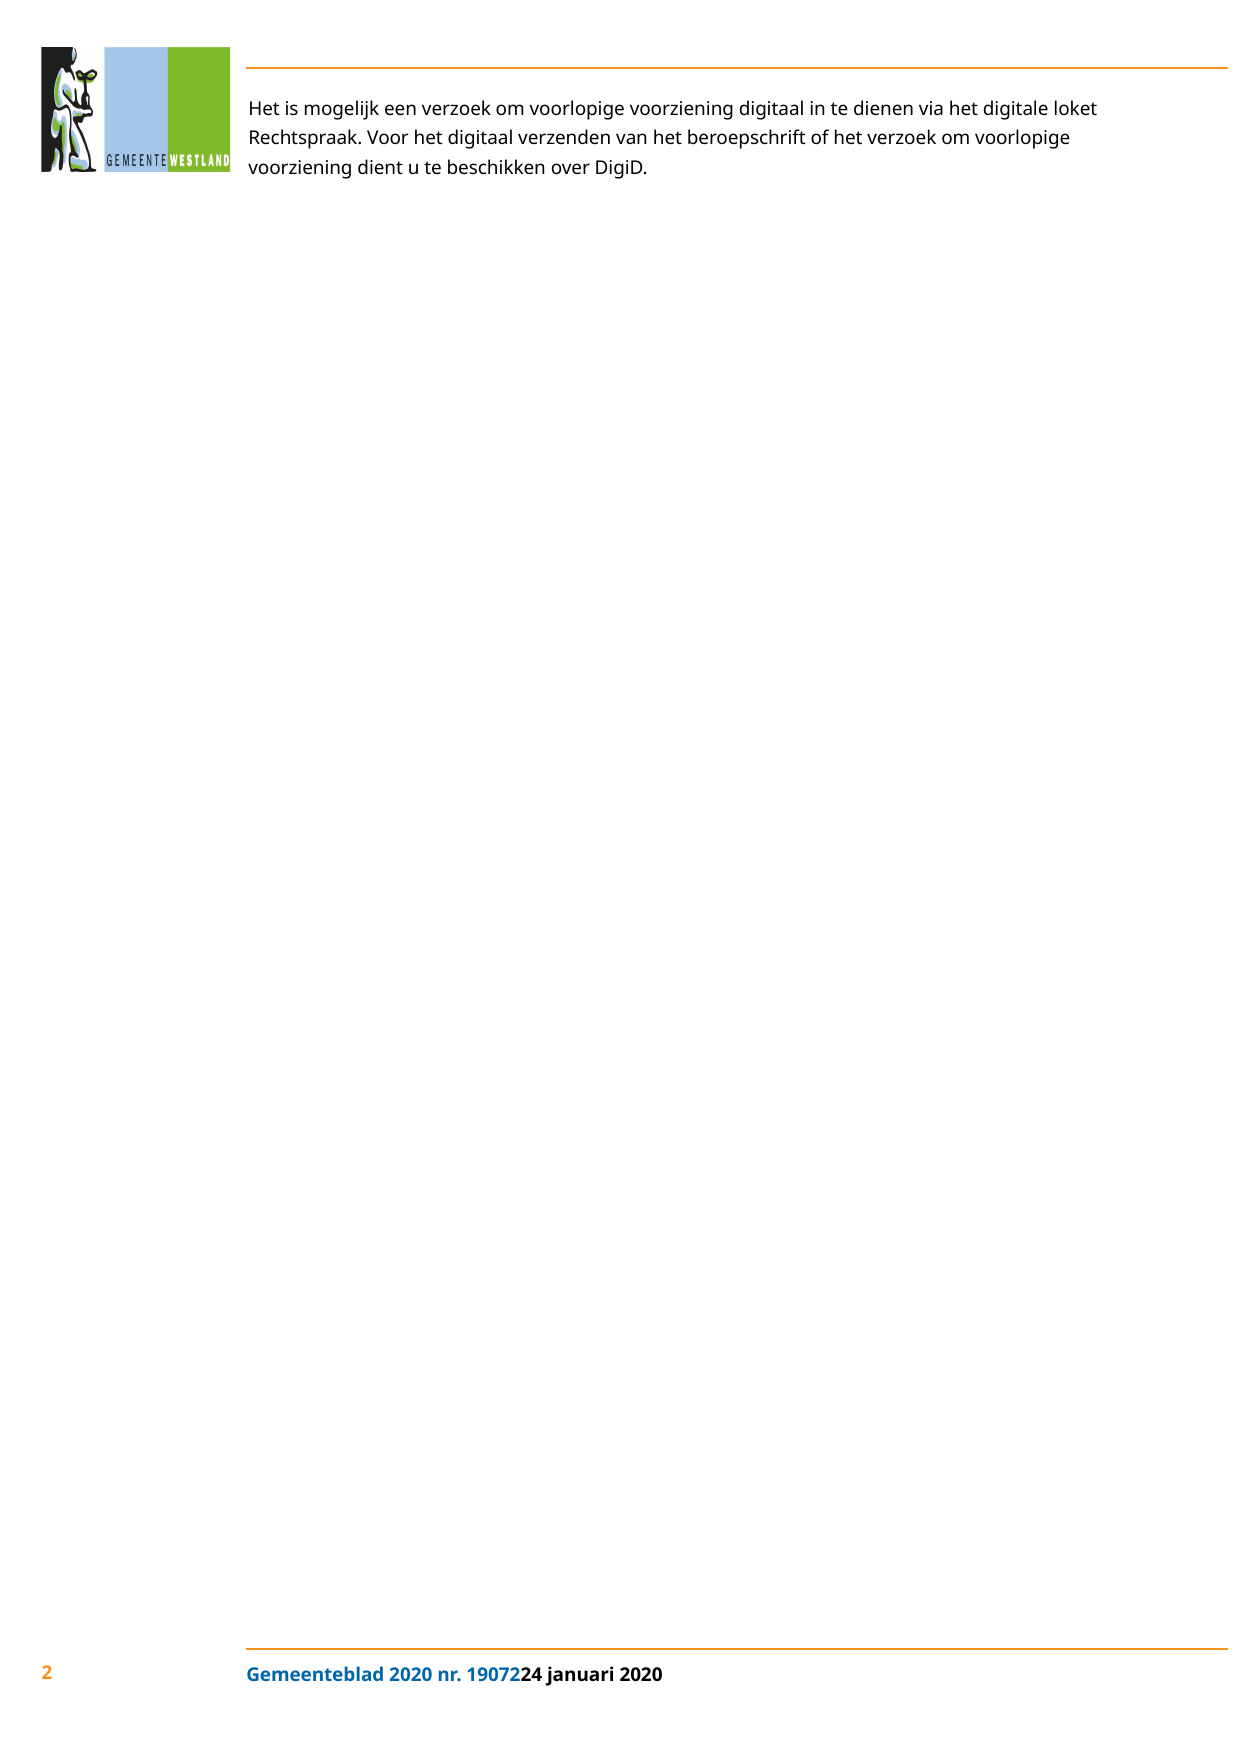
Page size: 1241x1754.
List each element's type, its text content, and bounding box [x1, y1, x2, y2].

picture [41, 47, 231, 172]
text Het is mogelijk een verzoek om voorlopige voorziening digitaal in te dienen via het digitale loket Rechtspraak. Voor het digitaal verzenden van het beroepschrift of het verzoek om voorlopige voorziening dient u te beschikken over DigiD. [248, 95, 1152, 180]
